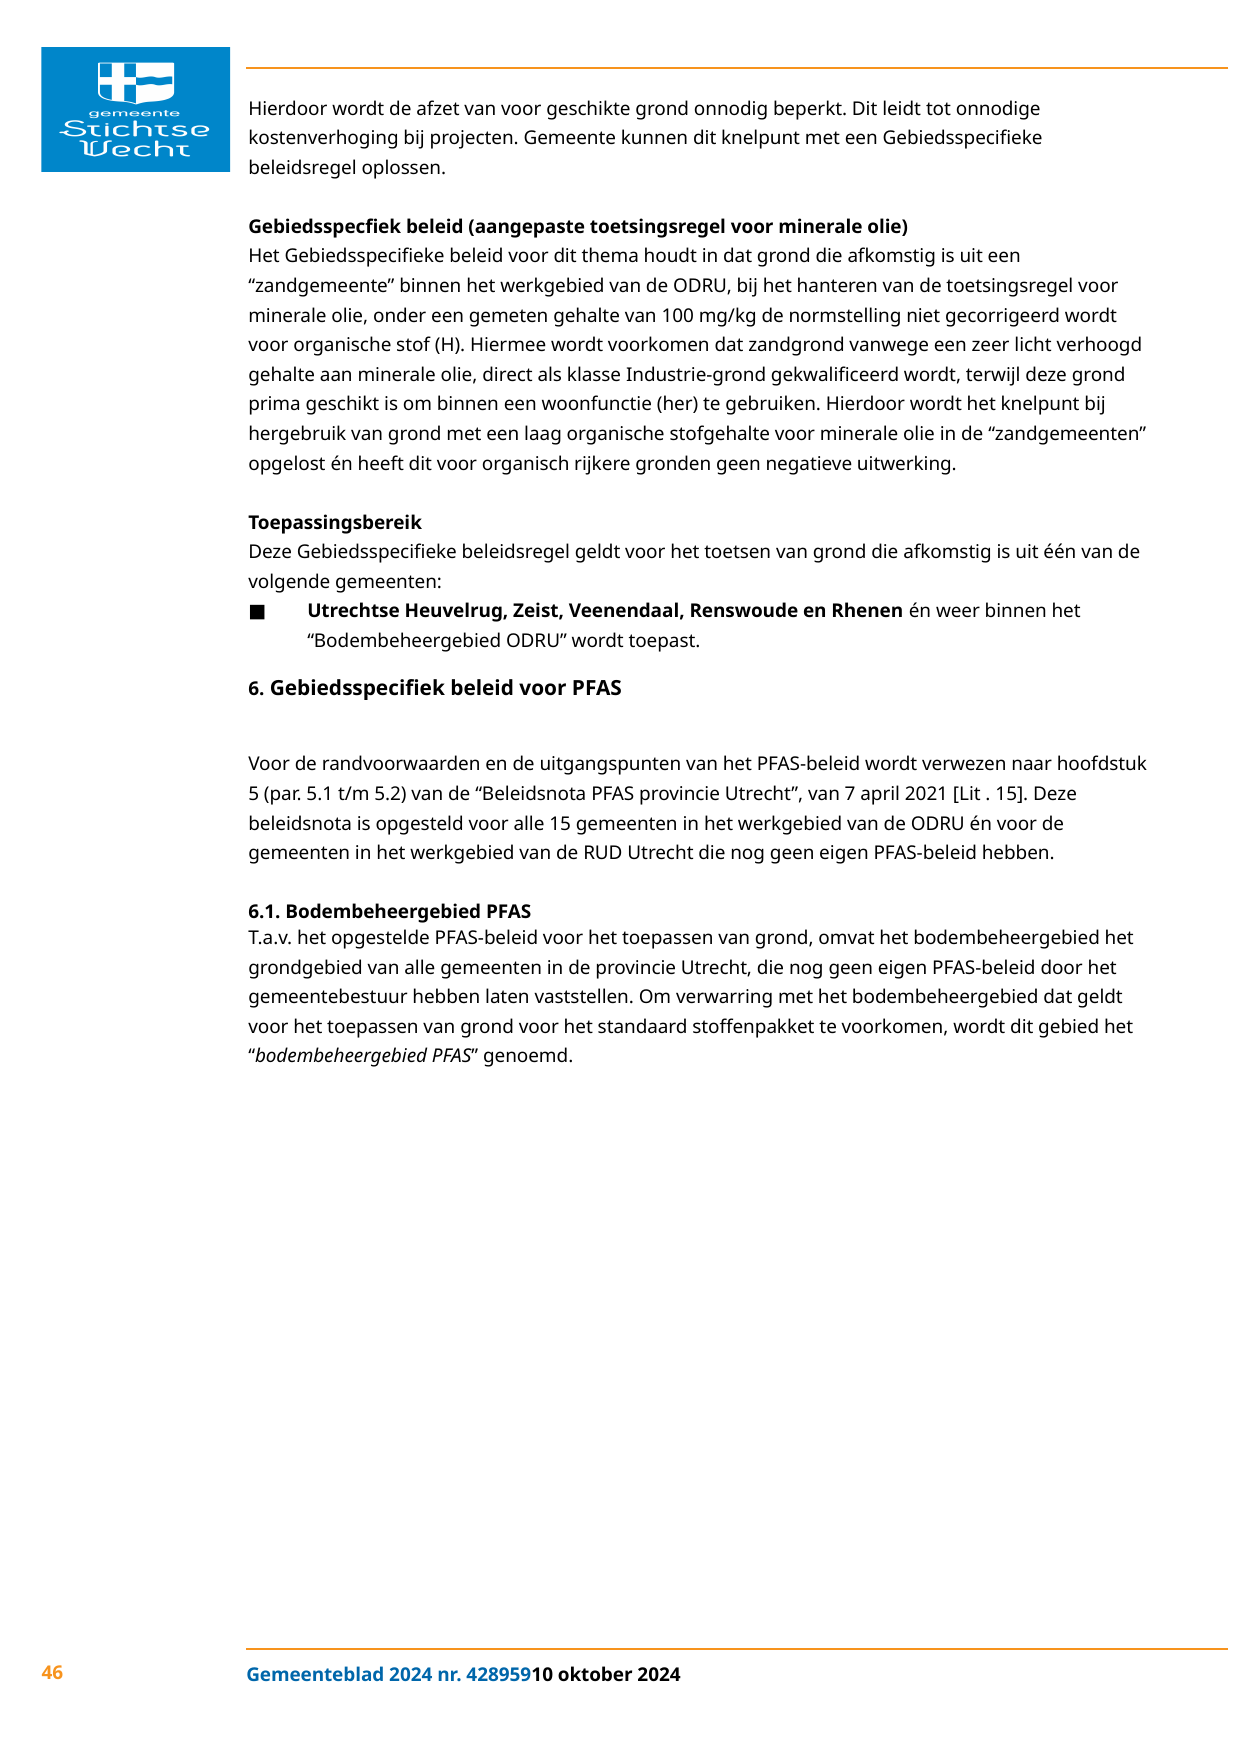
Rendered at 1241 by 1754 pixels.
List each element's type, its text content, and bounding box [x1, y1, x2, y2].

text T.a.v. het opgestelde PFAS-beleid voor het toepassen van grond, omvat het bodembeheergebied het grondgebied van alle gemeenten in de provincie Utrecht, die nog geen eigen PFAS-beleid door het gemeentebestuur hebben laten vaststellen. Om verwarring met het bodembeheergebied dat geldt voor het toepassen van grond voor het standaard stoffenpakket te voorkomen, wordt dit gebied het “bodembeheergebied PFAS” genoemd. [248, 924, 1152, 1068]
text Deze Gebiedsspecifieke beleidsregel geldt voor het toetsen van grond die afkomstig is uit één van de volgende gemeenten: [248, 538, 1152, 594]
picture [137, 63, 174, 103]
text 6.1. Bodembeheergebied PFAS [248, 898, 1152, 924]
text Gebiedsspecfiek beleid (aangepaste toetsingsregel voor minerale olie) [248, 213, 1152, 239]
text Het Gebiedsspecifieke beleid voor dit thema houdt in dat grond die afkomstig is uit een “zandgemeente” binnen het werkgebied van de ODRU, bij het hanteren van de toetsingsregel voor minerale olie, onder een gemeten gehalte van 100 mg/kg de normstelling niet gecorrigeerd wordt voor organische stof (H). Hiermee wordt voorkomen dat zandgrond vanwege een zeer licht verhoogd gehalte aan minerale olie, direct als klasse Industrie-grond gekwalificeerd wordt, terwijl deze grond prima geschikt is om binnen een woonfunctie (her) te gebruiken. Hierdoor wordt het knelpunt bij hergebruik van grond met een laag organische stofgehalte voor minerale olie in de “zandgemeenten” opgelost én heeft dit voor organisch rijkere gronden geen negatieve uitwerking. [248, 243, 1152, 476]
text Toepassingsbereik [248, 509, 1152, 535]
picture [99, 63, 135, 101]
list Utrechtse Heuvelrug, Zeist, Veenendaal, Renswoude en Rhenen én weer binnen het “Bodembeheergebied ODRU” wordt toepast. [248, 598, 1152, 653]
text Voor de randvoorwaarden en de uitgangspunten van het PFAS-beleid wordt verwezen naar hoofdstuk 5 (par. 5.1 t/m 5.2) van de “Beleidsnota PFAS provincie Utrecht”, van 7 april 2021 [Lit . 15]. Deze beleidsnota is opgesteld voor alle 15 gemeenten in het werkgebied van de ODRU én voor de gemeenten in het werkgebied van de RUD Utrecht die nog geen eigen PFAS-beleid hebben. [248, 751, 1152, 865]
text 6. Gebiedsspecifiek beleid voor PFAS [248, 673, 1152, 701]
text Hierdoor wordt de afzet van voor geschikte grond onnodig beperkt. Dit leidt tot onnodige kostenverhoging bij projecten. Gemeente kunnen dit knelpunt met een Gebiedsspecifieke beleidsregel oplossen. [248, 95, 1152, 180]
